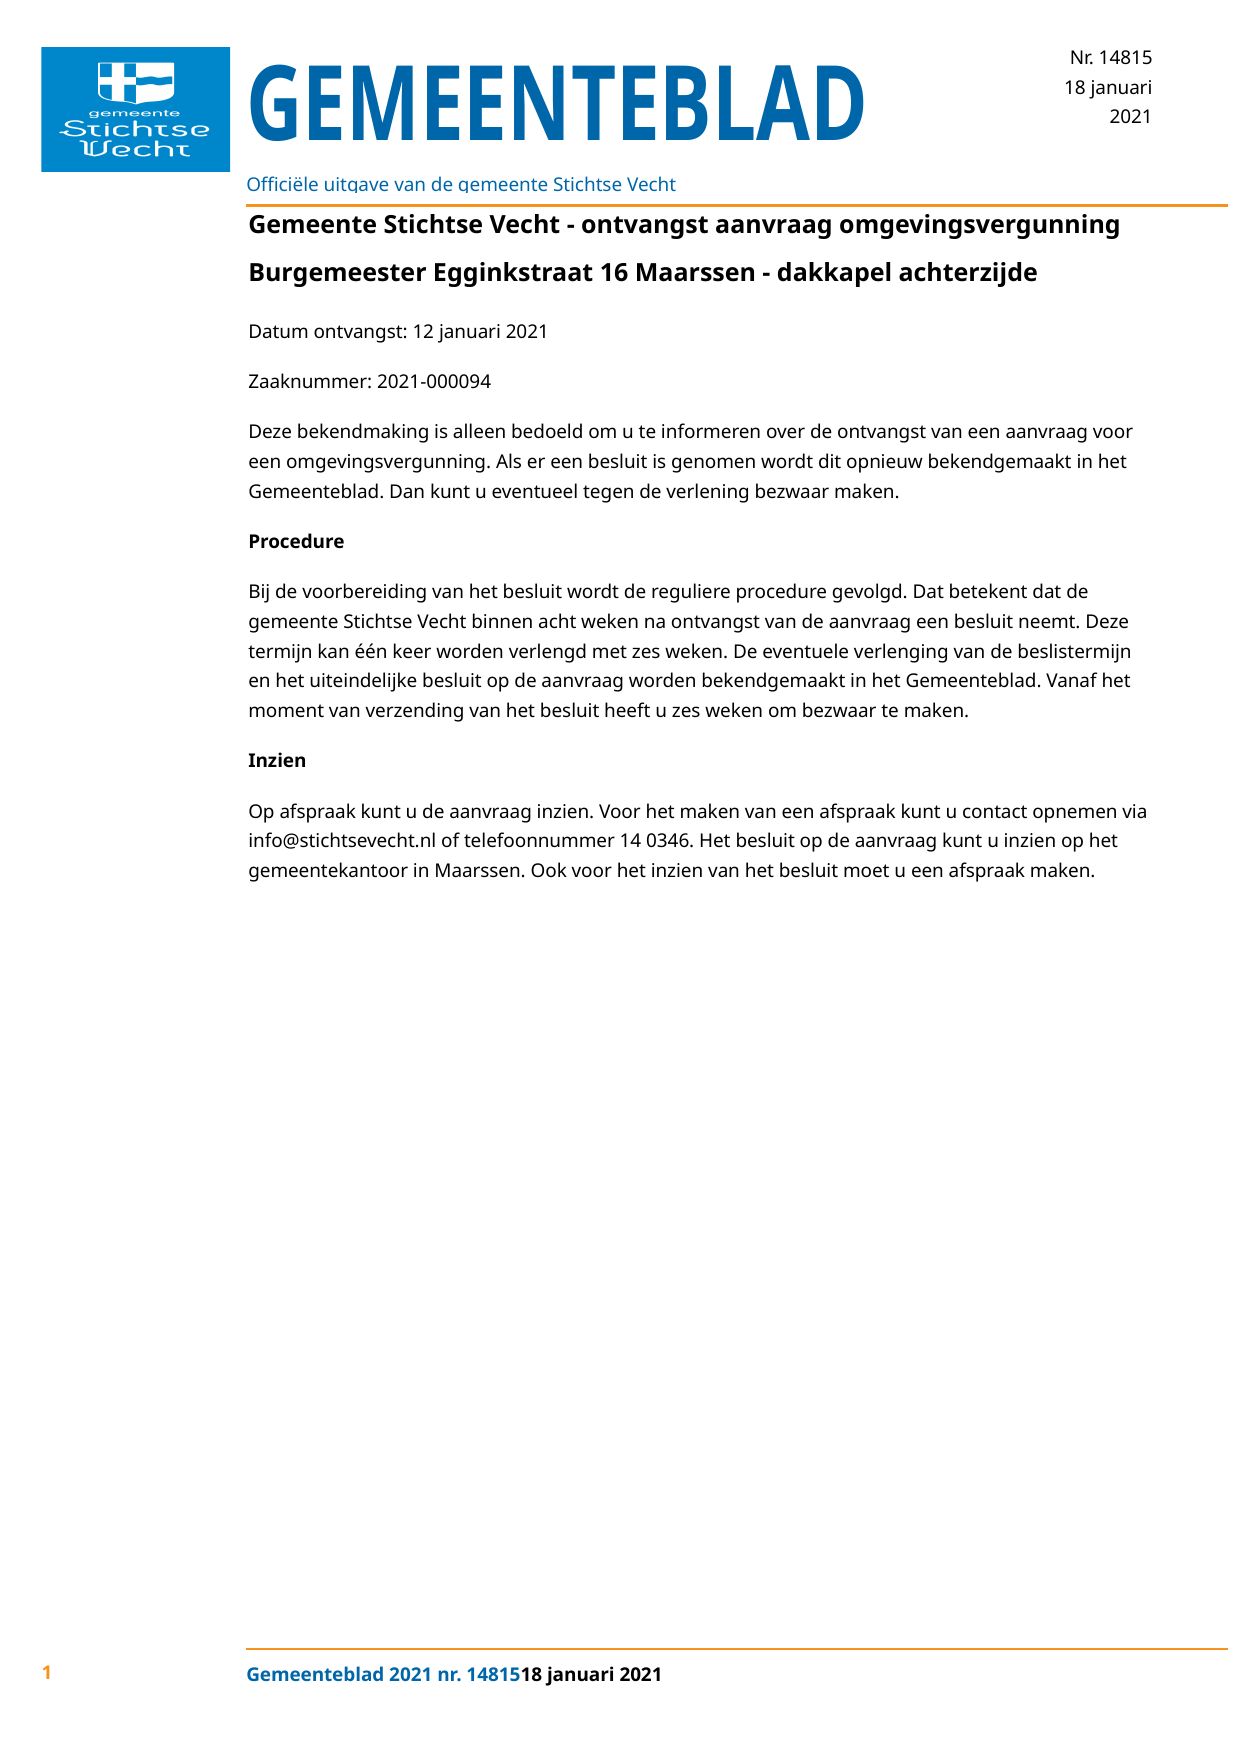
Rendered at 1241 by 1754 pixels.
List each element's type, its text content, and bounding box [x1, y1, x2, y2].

text Inzien [248, 747, 1152, 773]
text Procedure [248, 528, 1152, 554]
picture [137, 63, 174, 103]
text Datum ontvangst: 12 januari 2021 [248, 318, 1152, 344]
text Gemeente Stichtse Vecht - ontvangst aanvraag omgevingsvergunning Burgemeester Egginkstraat 16 Maarssen - dakkapel achterzijde [248, 207, 1152, 288]
picture [99, 63, 135, 101]
text Deze bekendmaking is alleen bedoeld om u te informeren over de ontvangst van een aanvraag voor een omgevingsvergunning. Als er een besluit is genomen wordt dit opnieuw bekendgemaakt in het Gemeenteblad. Dan kunt u eventueel tegen de verlening bezwaar maken. [248, 419, 1152, 504]
text Op afspraak kunt u de aanvraag inzien. Voor het maken van een afspraak kunt u contact opnemen via info@stichtsevecht.nl of telefoonnummer 14 0346. Het besluit op de aanvraag kunt u inzien op het gemeentekantoor in Maarssen. Ook voor het inzien van het besluit moet u een afspraak maken. [248, 798, 1152, 883]
text Bij de voorbereiding van het besluit wordt de reguliere procedure gevolgd. Dat betekent dat de gemeente Stichtse Vecht binnen acht weken na ontvangst van de aanvraag een besluit neemt. Deze termijn kan één keer worden verlengd met zes weken. De eventuele verlenging van de beslistermijn en het uiteindelijke besluit op de aanvraag worden bekendgemaakt in het Gemeenteblad. Vanaf het moment van verzending van het besluit heeft u zes weken om bezwaar te maken. [248, 579, 1152, 723]
text Zaaknummer: 2021-000094 [248, 368, 1152, 394]
